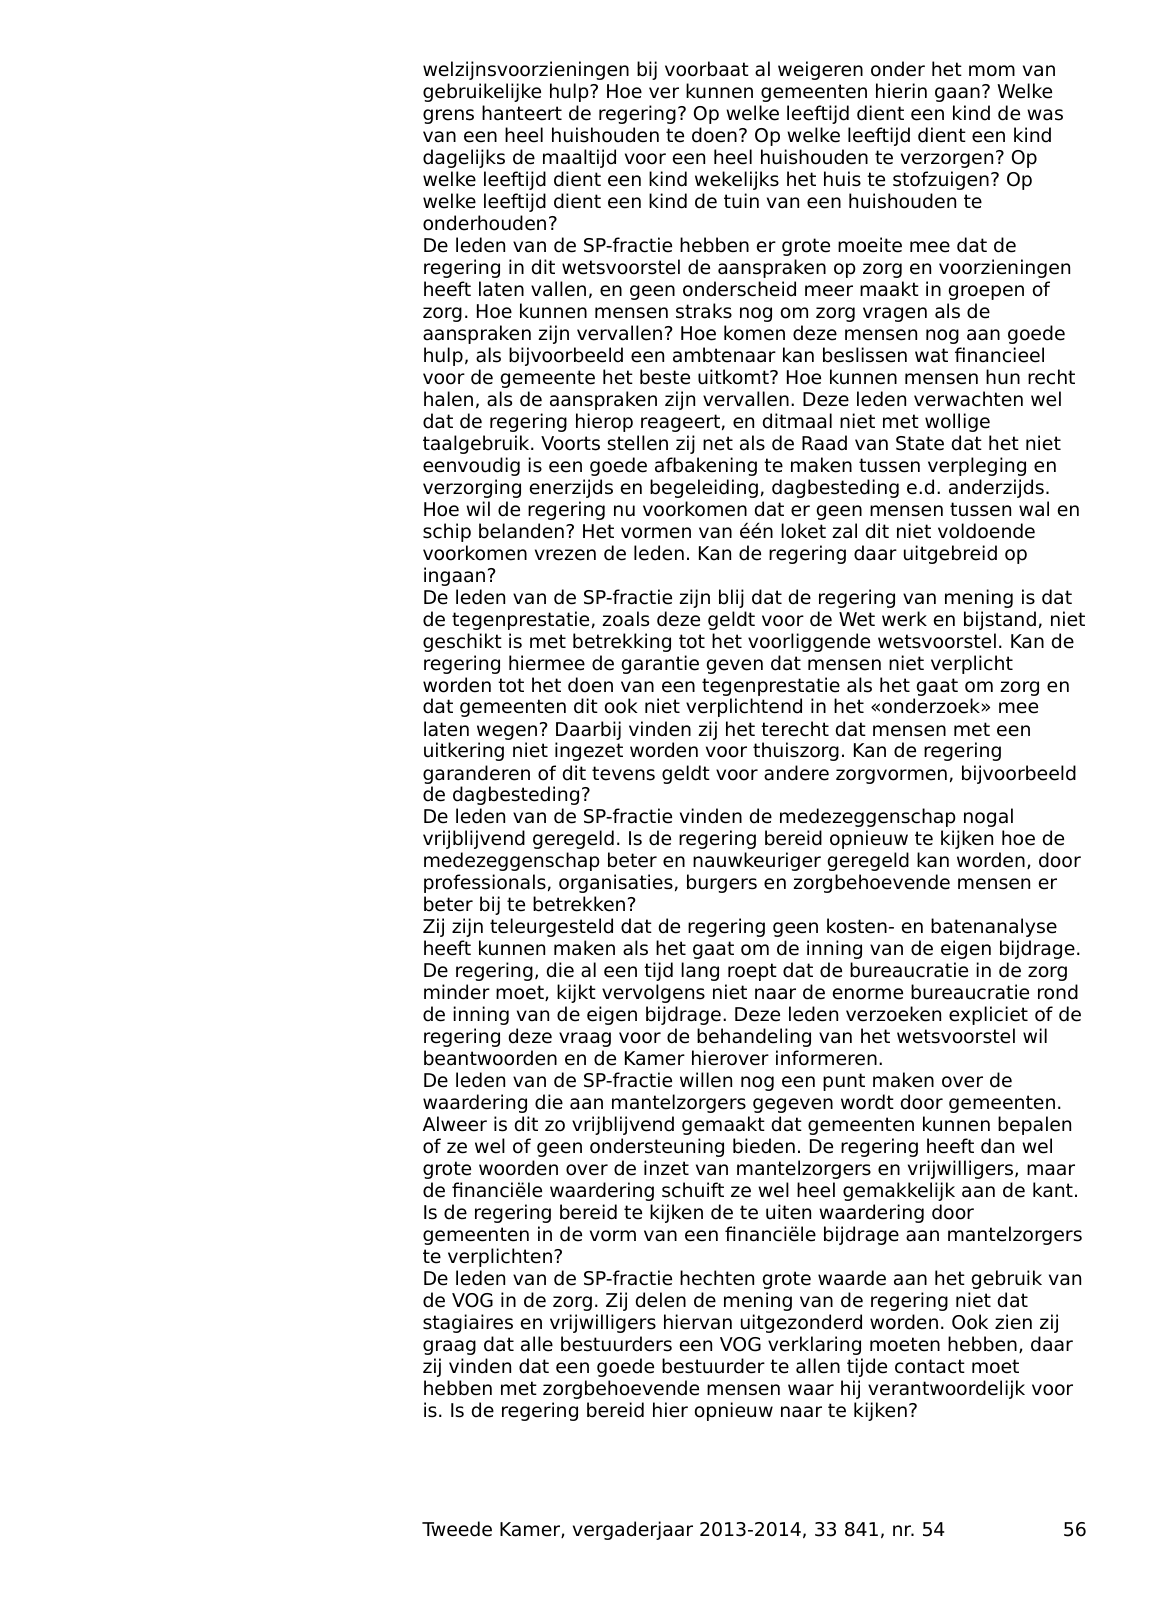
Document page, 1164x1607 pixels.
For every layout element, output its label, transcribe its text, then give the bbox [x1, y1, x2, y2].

text welzijnsvoorzieningen bij voorbaat al weigeren onder het mom van gebruikelijke hulp? Hoe ver kunnen gemeenten hierin gaan? Welke grens hanteert de regering? Op welke leeftijd dient een kind de was van een heel huishouden te doen? Op welke leeftijd dient een kind dagelijks de maaltijd voor een heel huishouden te verzorgen? Op welke leeftijd dient een kind wekelijks het huis te stofzuigen? Op welke leeftijd dient een kind de tuin van een huishouden te onderhouden? [422, 59, 1087, 235]
text Zij zijn teleurgesteld dat de regering geen kosten- en batenanalyse heeft kunnen maken als het gaat om de inning van de eigen bijdrage. De regering, die al een tijd lang roept dat de bureaucratie in de zorg minder moet, kijkt vervolgens niet naar de enorme bureaucratie rond de inning van de eigen bijdrage. Deze leden verzoeken expliciet of de regering deze vraag voor de behandeling van het wetsvoorstel wil beantwoorden en de Kamer hierover informeren. [422, 916, 1087, 1070]
text De leden van de SP-fractie hebben er grote moeite mee dat de regering in dit wetsvoorstel de aanspraken op zorg en voorzieningen heeft laten vallen, en geen onderscheid meer maakt in groepen of zorg. Hoe kunnen mensen straks nog om zorg vragen als de aanspraken zijn vervallen? Hoe komen deze mensen nog aan goede hulp, als bijvoorbeeld een ambtenaar kan beslissen wat financieel voor de gemeente het beste uitkomt? Hoe kunnen mensen hun recht halen, als de aanspraken zijn vervallen. Deze leden verwachten wel dat de regering hierop reageert, en ditmaal niet met wollige taalgebruik. Voorts stellen zij net als de Raad van State dat het niet eenvoudig is een goede afbakening te maken tussen verpleging en verzorging enerzijds en begeleiding, dagbesteding e.d. anderzijds. Hoe wil de regering nu voorkomen dat er geen mensen tussen wal en schip belanden? Het vormen van één loket zal dit niet voldoende voorkomen vrezen de leden. Kan de regering daar uitgebreid op ingaan? [422, 235, 1087, 587]
text De leden van de SP-fractie zijn blij dat de regering van mening is dat de tegenprestatie, zoals deze geldt voor de Wet werk en bijstand, niet geschikt is met betrekking tot het voorliggende wetsvoorstel. Kan de regering hiermee de garantie geven dat mensen niet verplicht worden tot het doen van een tegenprestatie als het gaat om zorg en dat gemeenten dit ook niet verplichtend in het «onderzoek» mee laten wegen? Daarbij vinden zij het terecht dat mensen met een uitkering niet ingezet worden voor thuiszorg. Kan de regering garanderen of dit tevens geldt voor andere zorgvormen, bijvoorbeeld de dagbesteding? [422, 587, 1087, 806]
text De leden van de SP-fractie willen nog een punt maken over de waardering die aan mantelzorgers gegeven wordt door gemeenten. Alweer is dit zo vrijblijvend gemaakt dat gemeenten kunnen bepalen of ze wel of geen ondersteuning bieden. De regering heeft dan wel grote woorden over de inzet van mantelzorgers en vrijwilligers, maar de financiële waardering schuift ze wel heel gemakkelijk aan de kant. Is de regering bereid te kijken de te uiten waardering door gemeenten in de vorm van een financiële bijdrage aan mantelzorgers te verplichten? [422, 1070, 1087, 1268]
text De leden van de SP-fractie hechten grote waarde aan het gebruik van de VOG in de zorg. Zij delen de mening van de regering niet dat stagiaires en vrijwilligers hiervan uitgezonderd worden. Ook zien zij graag dat alle bestuurders een VOG verklaring moeten hebben, daar zij vinden dat een goede bestuurder te allen tijde contact moet hebben met zorgbehoevende mensen waar hij verantwoordelijk voor is. Is de regering bereid hier opnieuw naar te kijken? [422, 1268, 1087, 1422]
text De leden van de SP-fractie vinden de medezeggenschap nogal vrijblijvend geregeld. Is de regering bereid opnieuw te kijken hoe de medezeggenschap beter en nauwkeuriger geregeld kan worden, door professionals, organisaties, burgers en zorgbehoevende mensen er beter bij te betrekken? [422, 806, 1087, 916]
